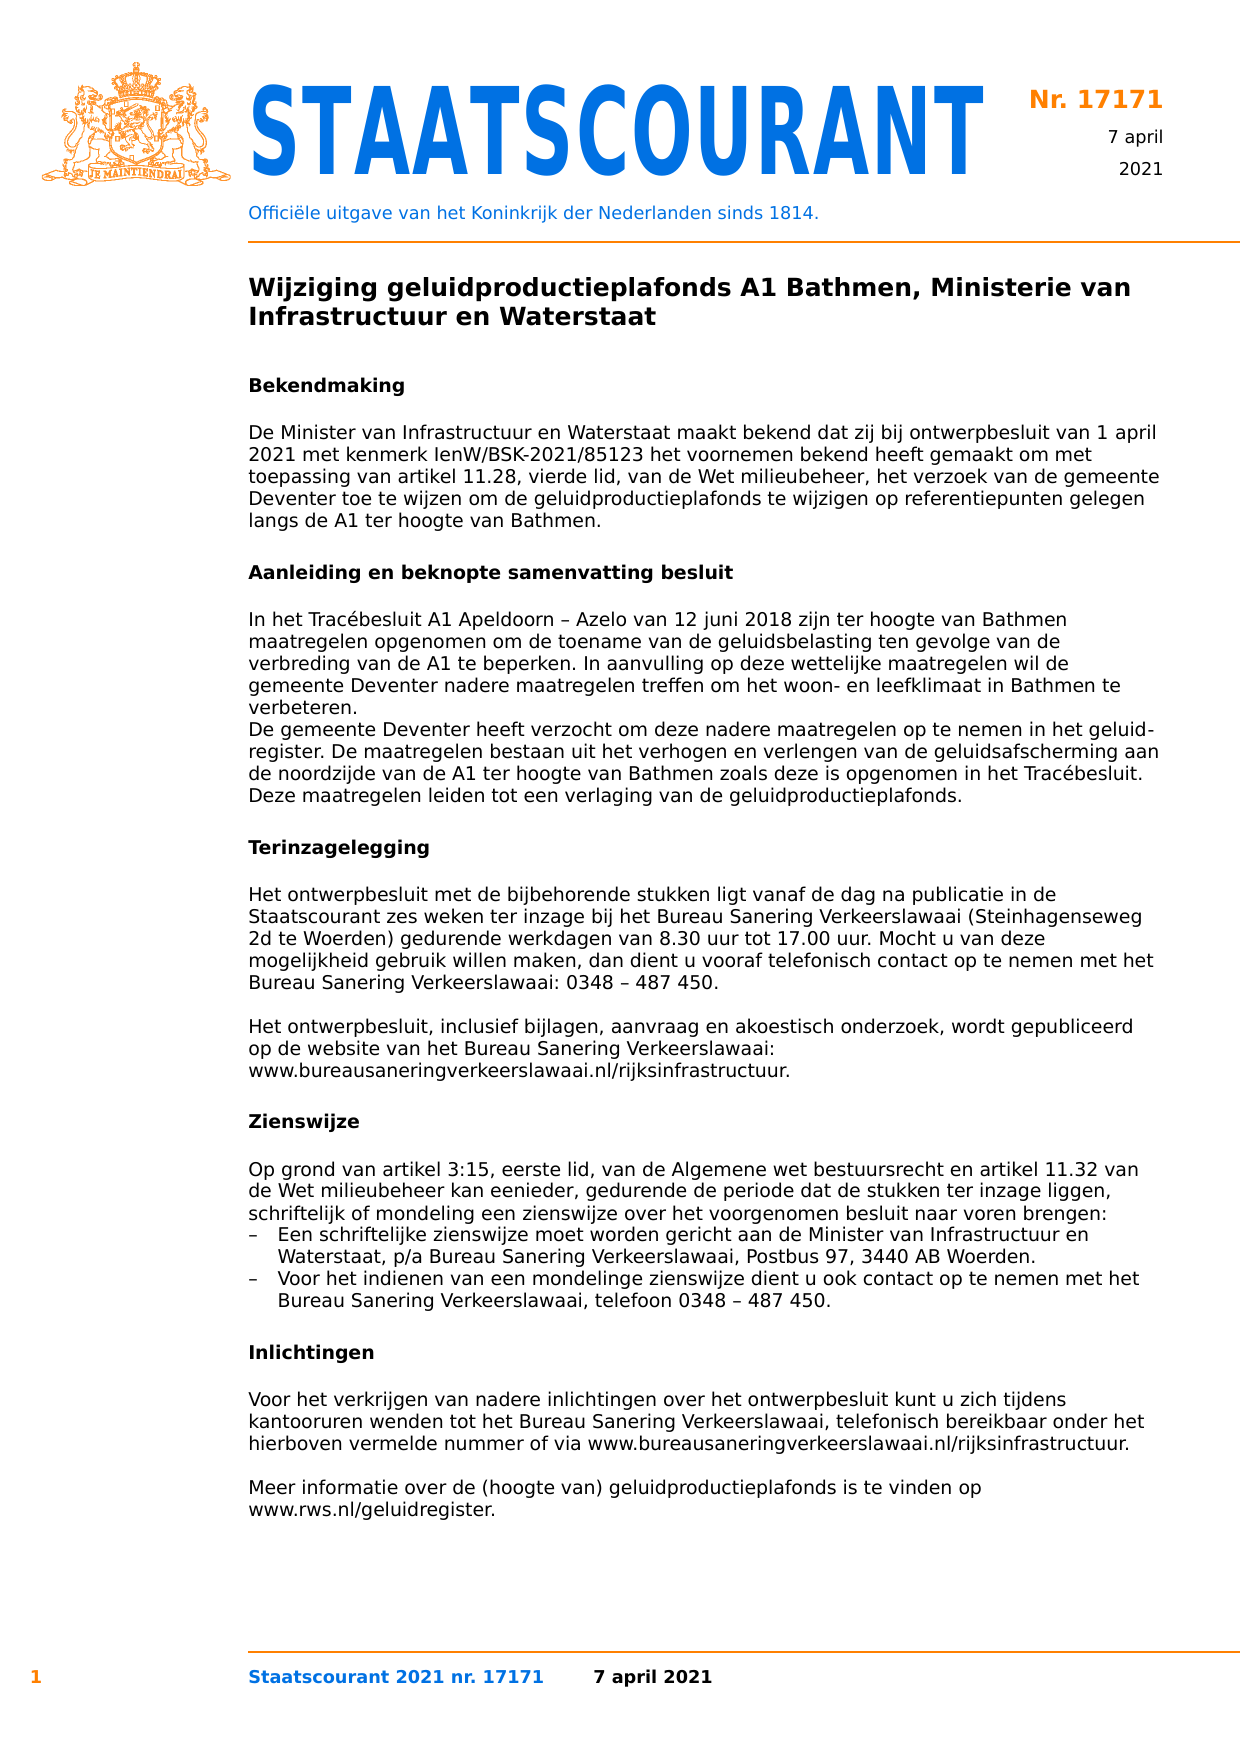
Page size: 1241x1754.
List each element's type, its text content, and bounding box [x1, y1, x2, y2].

picture [41, 62, 231, 186]
table_header [25, 62, 248, 241]
table_cell 7 april [998, 121, 1240, 153]
text De gemeente Deventer heeft verzocht om deze nadere maatregelen op te nemen in het geluid­register. De maatregelen bestaan uit het verhogen en verlengen van de geluidsafscherming aan de noordzijde van de A1 ter hoogte van Bathmen zoals deze is opgenomen in het Tracébesluit. [248, 719, 1163, 785]
subtitle Wijziging geluidproductieplafonds A1 Bathmen, Ministerie van Infrastructuur en Waterstaat [248, 273, 1163, 331]
text – Een schriftelijke zienswijze moet worden gericht aan de Minister van Infrastructuur en Waterstaat, p/a Bureau Sanering Verkeerslawaai, Postbus 97, 3440 AB Woerden. [248, 1224, 1163, 1268]
text Op grond van artikel 3:15, eerste lid, van de Algemene wet bestuursrecht en artikel 11.32 van de Wet milieubeheer kan eenieder, gedurende de periode dat de stukken ter inzage liggen, schriftelijk of mondeling een zienswijze over het voorgenomen besluit naar voren brengen: [248, 1158, 1163, 1224]
subtitle Terinzagelegging [248, 837, 1163, 859]
text Het ontwerpbesluit, inclusief bijlagen, aanvraag en akoestisch onderzoek, wordt gepubliceerd op de website van het Bureau Sanering Verkeerslawaai: www.bureausaneringverkeerslawaai.nl/rijksinfrastructuur. [248, 1016, 1163, 1081]
text In het Tracébesluit A1 Apeldoorn – Azelo van 12 juni 2018 zijn ter hoogte van Bathmen maatregelen opgenomen om de toename van de geluidsbelasting ten gevolge van de verbreding van de A1 te beperken. In aanvulling op deze wettelijke maatregelen wil de gemeente Deventer nadere maatregelen treffen om het woon- en leefklimaat in Bathmen te verbeteren. [248, 609, 1163, 719]
text De Minister van Infrastructuur en Waterstaat maakt bekend dat zij bij ontwerpbesluit van 1 april 2021 met kenmerk IenW/BSK-2021/85123 het voornemen bekend heeft gemaakt om met toepassing van artikel 11.28, vierde lid, van de Wet milieubeheer, het verzoek van de gemeente Deventer toe te wijzen om de geluidproductieplafonds te wijzigen op referentiepunten gelegen langs de A1 ter hoogte van Bathmen. [248, 422, 1163, 532]
table_cell Officiële uitgave van het Koninkrijk der Nederlanden sinds 1814. [248, 203, 1240, 241]
subtitle Aanleiding en beknopte samenvatting besluit [248, 562, 1163, 584]
text Meer informatie over de (hoogte van) geluidproductieplafonds is te vinden op www.rws.nl/geluidregister. [248, 1477, 1163, 1521]
table_header Nr. 17171 [998, 62, 1240, 121]
subtitle Inlichtingen [248, 1342, 1163, 1364]
table_cell 2021 [998, 153, 1240, 203]
subtitle Zienswijze [248, 1111, 1163, 1133]
text Het ontwerpbesluit met de bijbehorende stukken ligt vanaf de dag na publicatie in de Staatscourant zes weken ter inzage bij het Bureau Sanering Verkeerslawaai (Steinhagenseweg 2d te Woerden) gedurende werkdagen van 8.30 uur tot 17.00 uur. Mocht u van deze mogelijkheid gebruik willen maken, dan dient u vooraf telefonisch contact op te nemen met het Bureau Sanering Verkeers­lawaai: 0348 – 487 450. [248, 884, 1163, 994]
text – Voor het indienen van een mondelinge zienswijze dient u ook contact op te nemen met het Bureau Sanering Verkeerslawaai, telefoon 0348 – 487 450. [248, 1268, 1163, 1312]
text Deze maatregelen leiden tot een verlaging van de geluidproductieplafonds. [248, 785, 1163, 807]
subtitle Bekendmaking [248, 375, 1163, 397]
text Voor het verkrijgen van nadere inlichtingen over het ontwerpbesluit kunt u zich tijdens kantooruren wenden tot het Bureau Sanering Verkeerslawaai, telefonisch bereikbaar onder het hierboven vermelde nummer of via www.bureausaneringverkeerslawaai.nl/rijksinfrastructuur. [248, 1389, 1163, 1455]
table_header STAATSCOURANT [248, 62, 998, 203]
